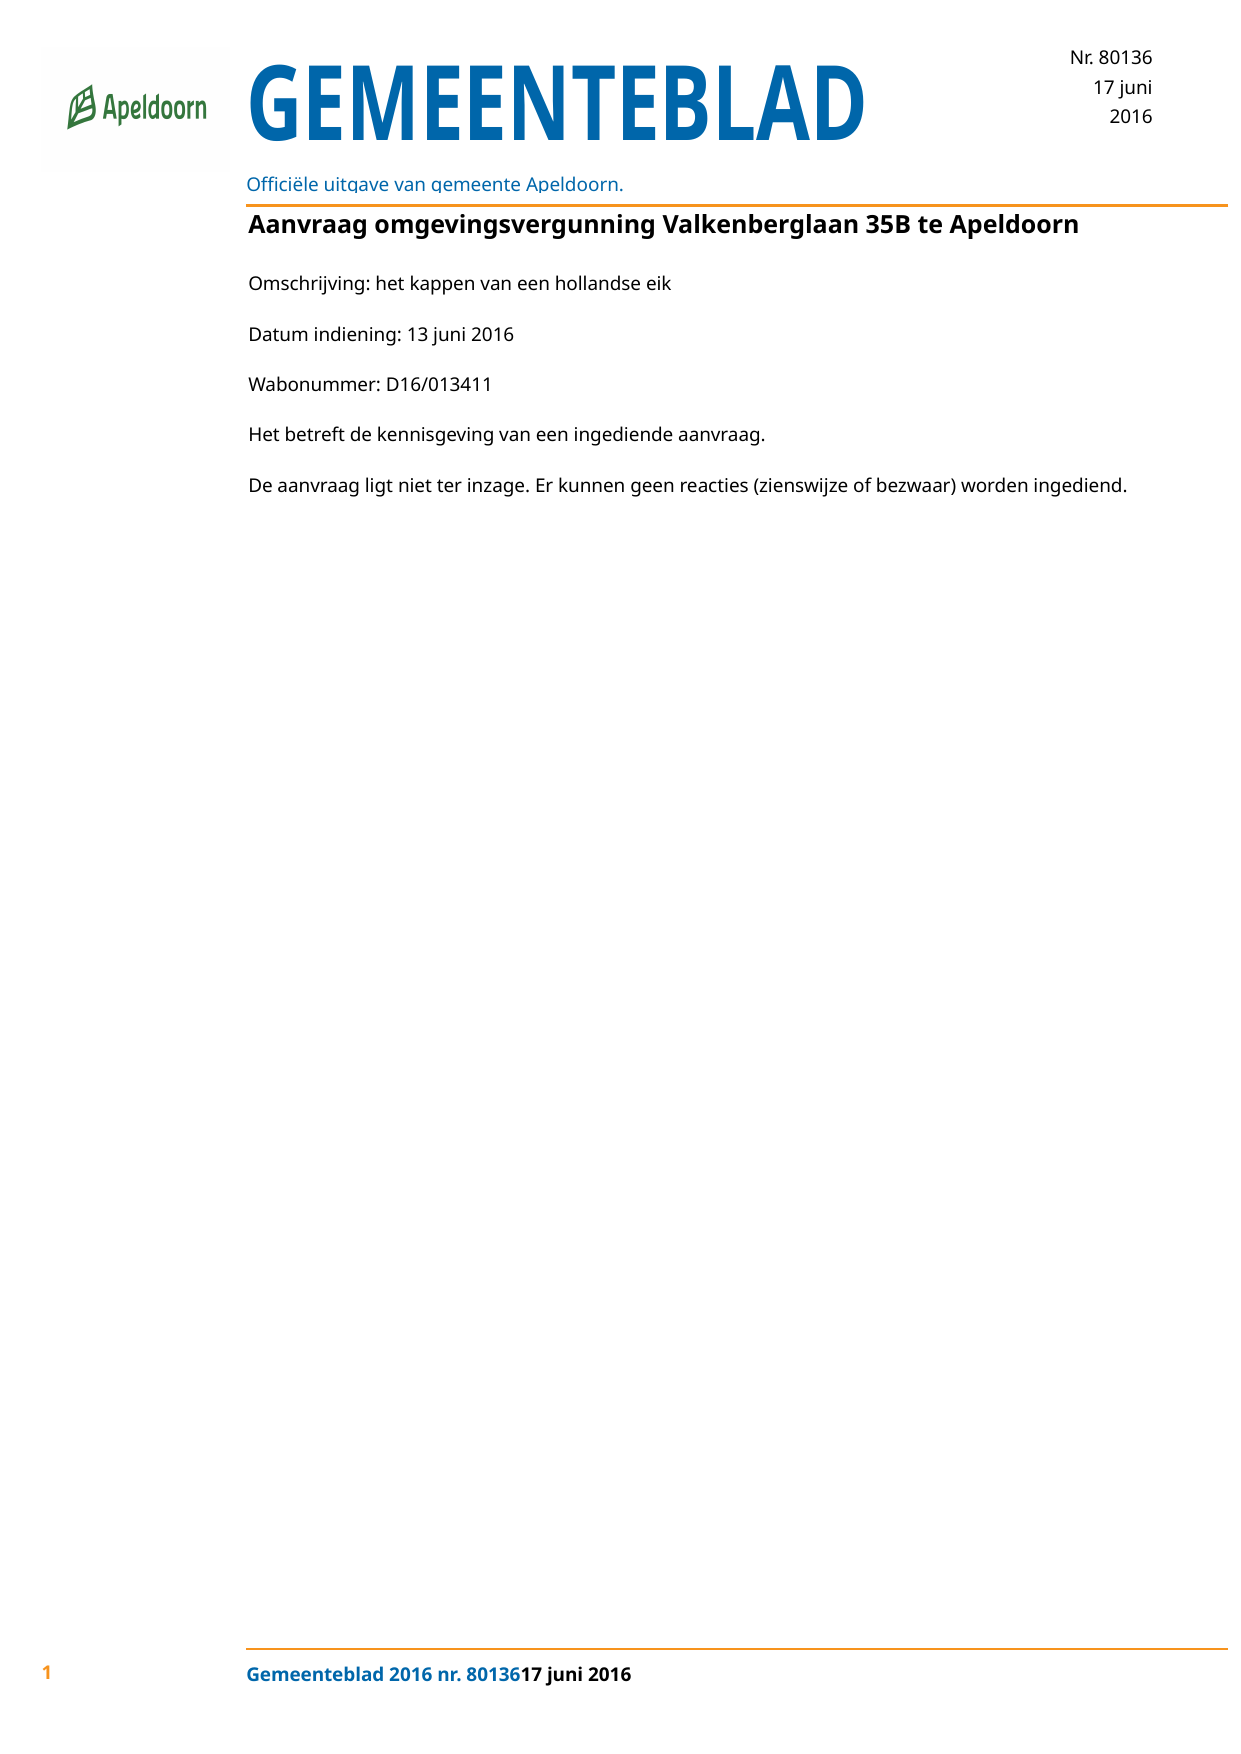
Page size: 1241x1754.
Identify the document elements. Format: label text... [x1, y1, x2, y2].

text Datum indiening: 13 juni 2016 [248, 321, 1152, 346]
text Omschrijving: het kappen van een hollandse eik [248, 270, 1152, 296]
text Het betreft de kennisgeving van een ingediende aanvraag. [248, 422, 1152, 447]
text Aanvraag omgevingsvergunning Valkenberglaan 35B te Apeldoorn [248, 207, 1152, 241]
text Wabonummer: D16/013411 [248, 371, 1152, 397]
text De aanvraag ligt niet ter inzage. Er kunnen geen reacties (zienswijze of bezwaar) worden ingediend. [248, 472, 1152, 498]
picture [41, 47, 231, 172]
